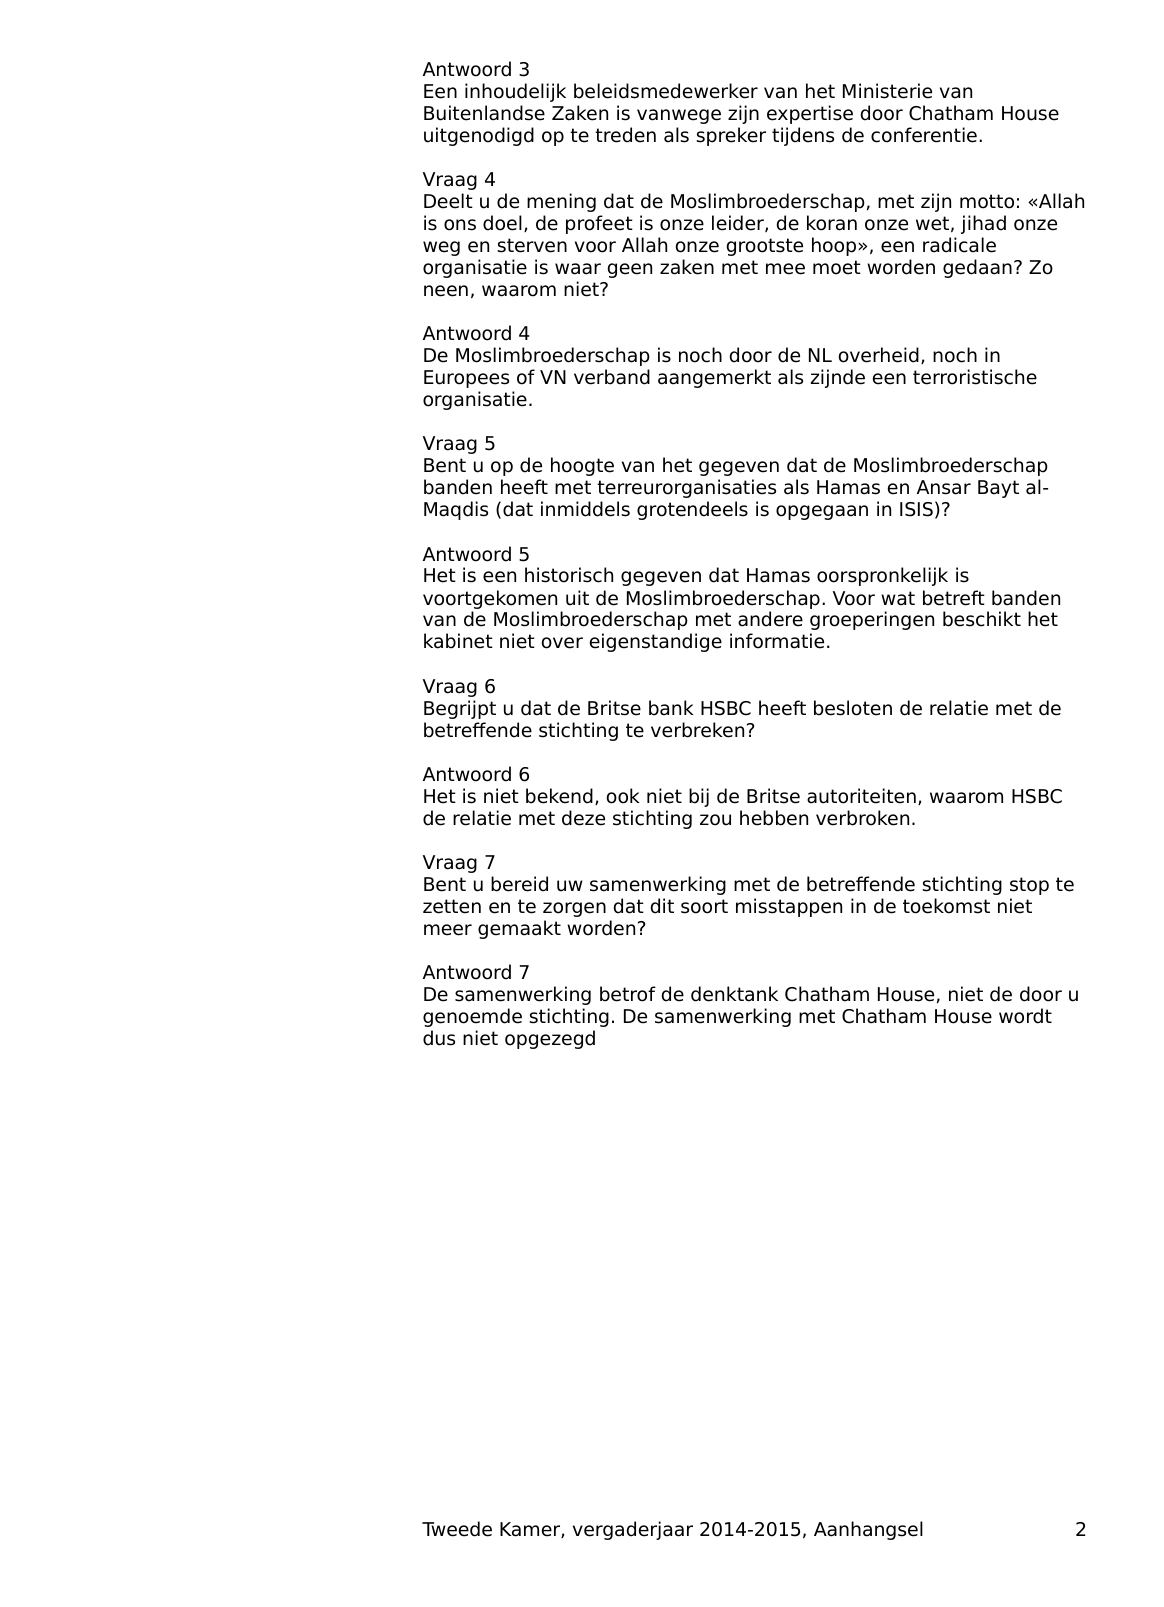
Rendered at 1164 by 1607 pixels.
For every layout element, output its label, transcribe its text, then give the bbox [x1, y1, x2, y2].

text Vraag 6 [422, 676, 1087, 697]
text Vraag 4 [422, 169, 1087, 191]
text De Moslimbroederschap is noch door de NL overheid, noch in Europees of VN verband aangemerkt als zijnde een terroristische organisatie. [422, 345, 1087, 411]
text Een inhoudelijk beleidsmedewerker van het Ministerie van Buitenlandse Zaken is vanwege zijn expertise door Chatham House uitgenodigd op te treden als spreker tijdens de conferentie. [422, 81, 1087, 147]
text Antwoord 3 [422, 59, 1087, 81]
text Deelt u de mening dat de Moslimbroederschap, met zijn motto: «Allah is ons doel, de profeet is onze leider, de koran onze wet, jihad onze weg en sterven voor Allah onze grootste hoop», een radicale organisatie is waar geen zaken met mee moet worden gedaan? Zo neen, waarom niet? [422, 191, 1087, 301]
text Antwoord 4 [422, 323, 1087, 345]
text Het is een historisch gegeven dat Hamas oorspronkelijk is voortgekomen uit de Moslimbroederschap. Voor wat betreft banden van de Moslimbroederschap met andere groeperingen beschikt het kabinet niet over eigenstandige informatie. [422, 565, 1087, 653]
text Antwoord 5 [422, 543, 1087, 565]
text De samenwerking betrof de denktank Chatham House, niet de door u genoemde stichting. De samenwerking met Chatham House wordt dus niet opgezegd [422, 984, 1087, 1050]
text Vraag 7 [422, 852, 1087, 874]
text Het is niet bekend, ook niet bij de Britse autoriteiten, waarom HSBC de relatie met deze stichting zou hebben verbroken. [422, 786, 1087, 829]
text Antwoord 6 [422, 764, 1087, 786]
text Bent u op de hoogte van het gegeven dat de Moslimbroederschap banden heeft met terreurorganisaties als Hamas en Ansar Bayt al-Maqdis (dat inmiddels grotendeels is opgegaan in ISIS)? [422, 455, 1087, 521]
text Antwoord 7 [422, 962, 1087, 984]
text Vraag 5 [422, 433, 1087, 455]
text Begrijpt u dat de Britse bank HSBC heeft besloten de relatie met de betreffende stichting te verbreken? [422, 697, 1087, 741]
text Bent u bereid uw samenwerking met de betreffende stichting stop te zetten en te zorgen dat dit soort misstappen in de toekomst niet meer gemaakt worden? [422, 874, 1087, 940]
